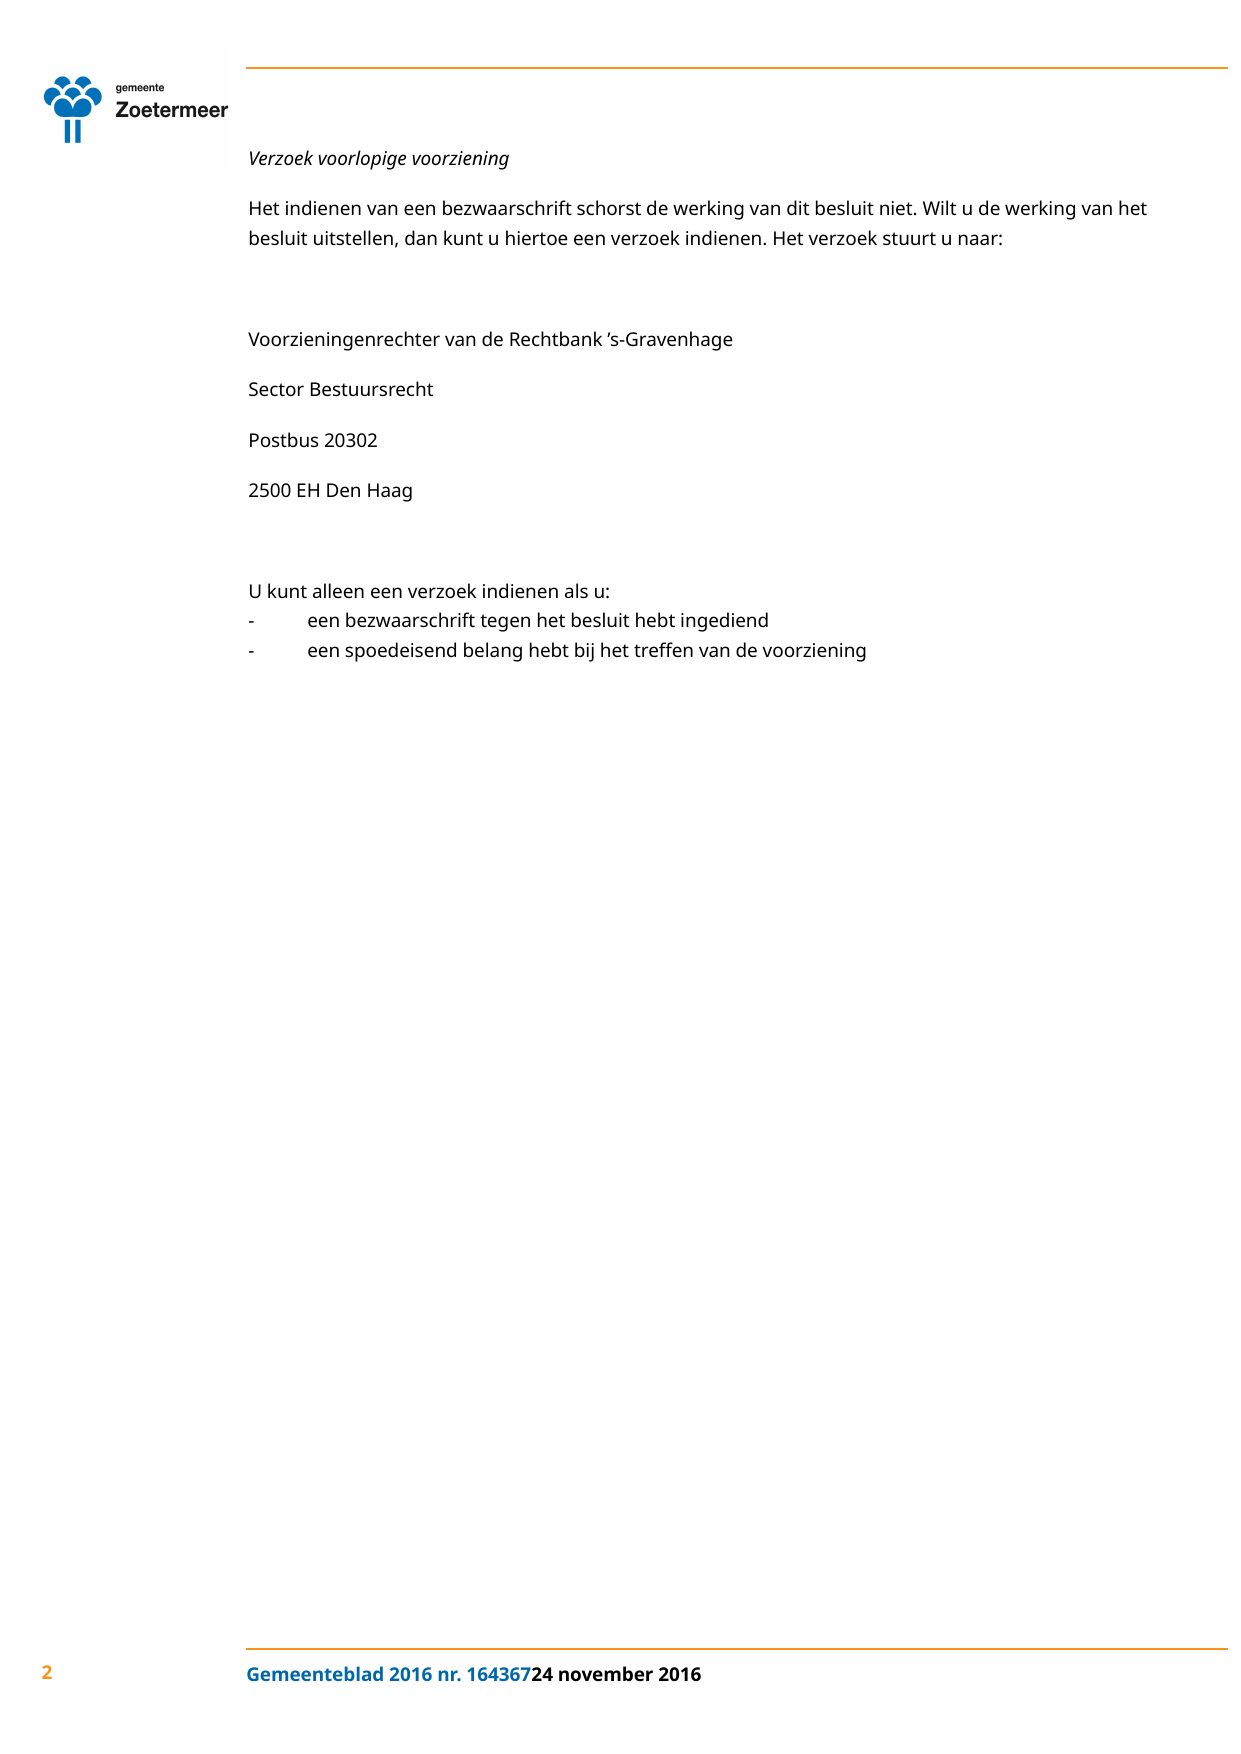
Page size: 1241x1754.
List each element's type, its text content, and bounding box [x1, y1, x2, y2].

text 2500 EH Den Haag [248, 477, 1152, 503]
text Het indienen van een bezwaarschrift schorst de werking van dit besluit niet. Wilt u de werking van het besluit uitstellen, dan kunt u hiertoe een verzoek indienen. Het verzoek stuurt u naar: [248, 196, 1152, 251]
picture [41, 47, 231, 172]
text Sector Bestuursrecht [248, 376, 1152, 402]
text U kunt alleen een verzoek indienen als u: [248, 578, 1152, 604]
list een spoedeisend belang hebt bij het treffen van de voorziening [248, 637, 1152, 663]
text Voorzieningenrechter van de Rechtbank ’s-Gravenhage [248, 326, 1152, 352]
text Verzoek voorlopige voorziening [248, 145, 1152, 171]
text Postbus 20302 [248, 427, 1152, 453]
list een bezwaarschrift tegen het besluit hebt ingediend [248, 608, 1152, 633]
